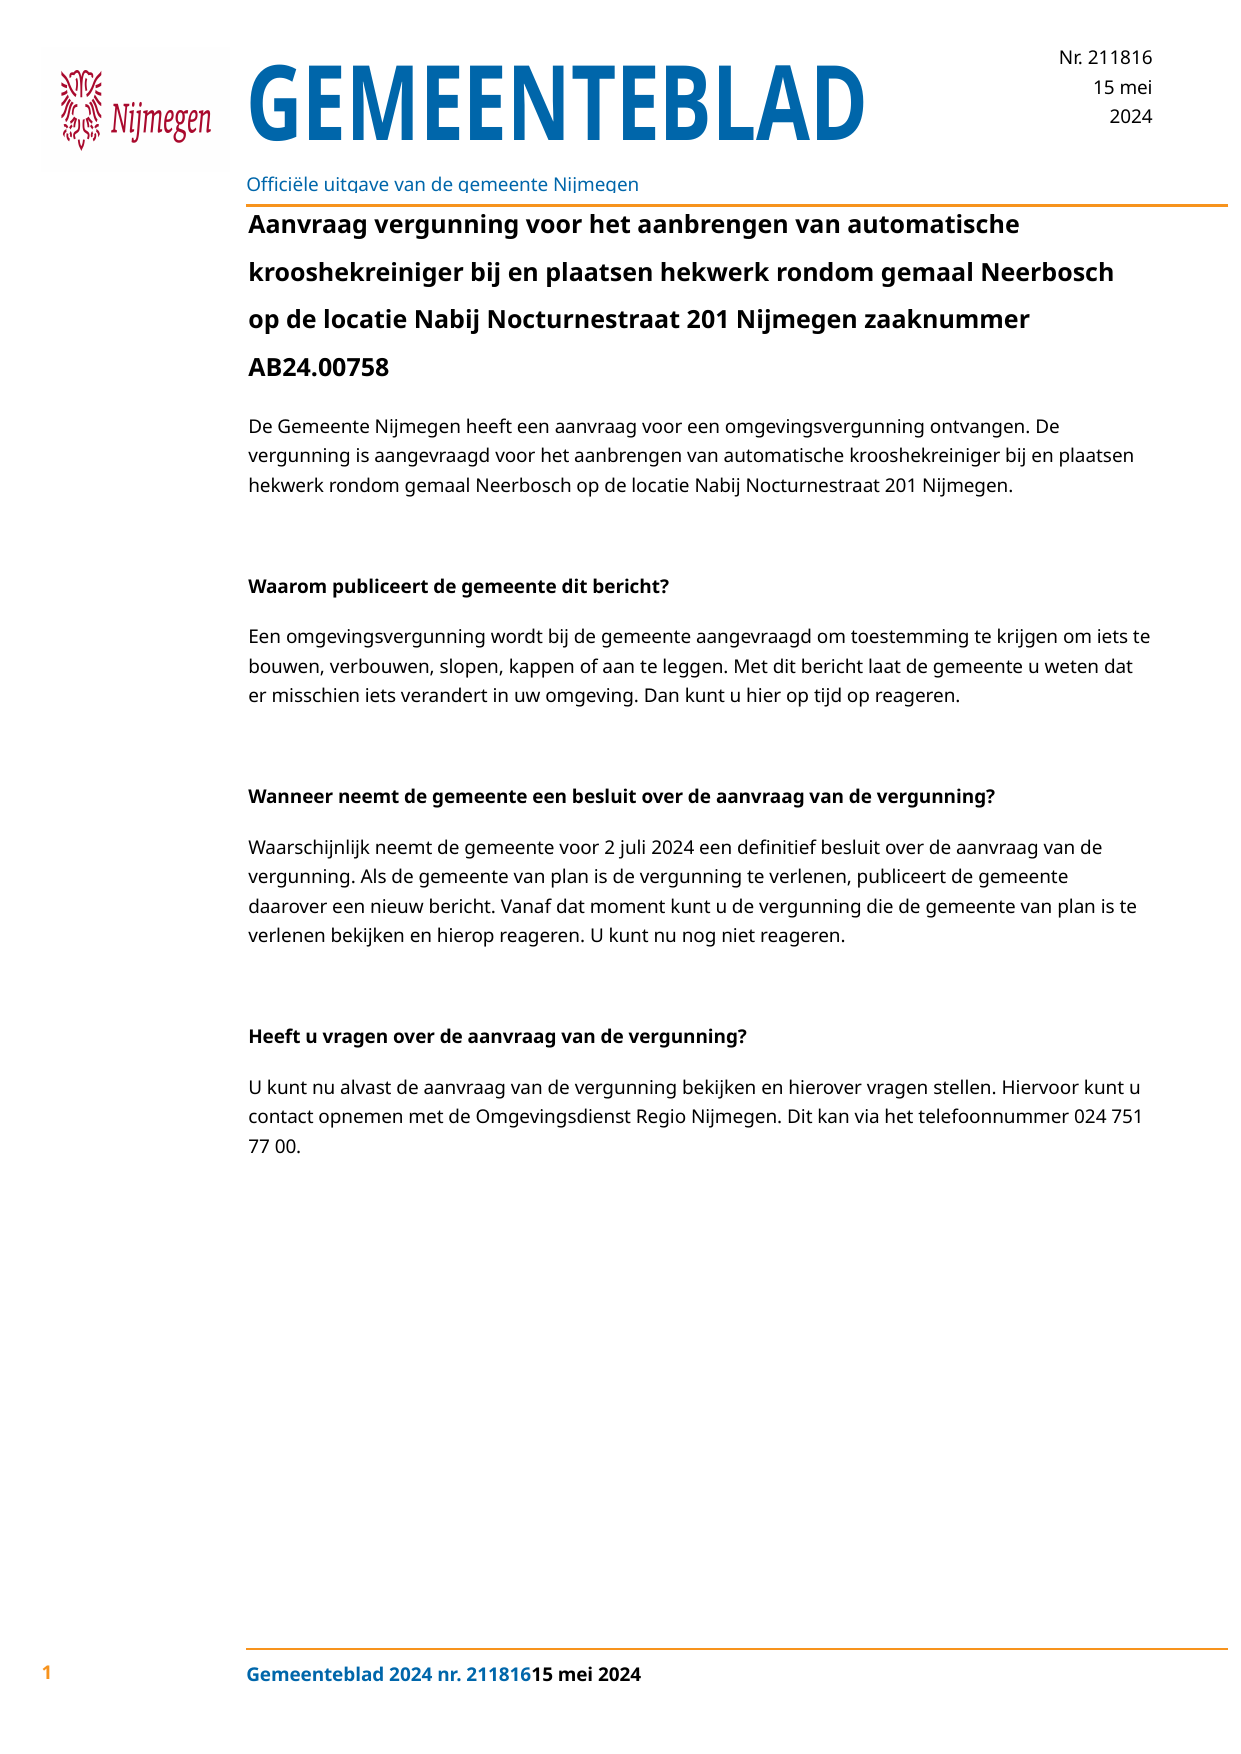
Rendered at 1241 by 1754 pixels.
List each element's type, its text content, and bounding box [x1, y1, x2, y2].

text Wanneer neemt de gemeente een besluit over de aanvraag van de vergunning? [248, 783, 1152, 809]
text Aanvraag vergunning voor het aanbrengen van automatische krooshekreiniger bij en plaatsen hekwerk rondom gemaal Neerbosch op de locatie Nabij Nocturnestraat 201 Nijmegen zaaknummer AB24.00758 [248, 207, 1152, 384]
text Heeft u vragen over de aanvraag van de vergunning? [248, 1023, 1152, 1049]
picture [41, 47, 231, 172]
text U kunt nu alvast de aanvraag van de vergunning bekijken en hierover vragen stellen. Hiervoor kunt u contact opnemen met de Omgevingsdienst Regio Nijmegen. Dit kan via het telefoonnummer 024 751 77 00. [248, 1074, 1152, 1159]
text De Gemeente Nijmegen heeft een aanvraag voor een omgevingsvergunning ontvangen. De vergunning is aangevraagd voor het aanbrengen van automatische krooshekreiniger bij en plaatsen hekwerk rondom gemaal Neerbosch op de locatie Nabij Nocturnestraat 201 Nijmegen. [248, 413, 1152, 498]
text Waarom publiceert de gemeente dit bericht? [248, 573, 1152, 599]
text Een omgevingsvergunning wordt bij de gemeente aangevraagd om toestemming te krijgen om iets te bouwen, verbouwen, slopen, kappen of aan te leggen. Met dit bericht laat de gemeente u weten dat er misschien iets verandert in uw omgeving. Dan kunt u hier op tijd op reageren. [248, 623, 1152, 708]
text Waarschijnlijk neemt de gemeente voor 2 juli 2024 een definitief besluit over de aanvraag van de vergunning. Als de gemeente van plan is de vergunning te verlenen, publiceert de gemeente daarover een nieuw bericht. Vanaf dat moment kunt u de vergunning die de gemeente van plan is te verlenen bekijken en hierop reageren. U kunt nu nog niet reageren. [248, 834, 1152, 948]
